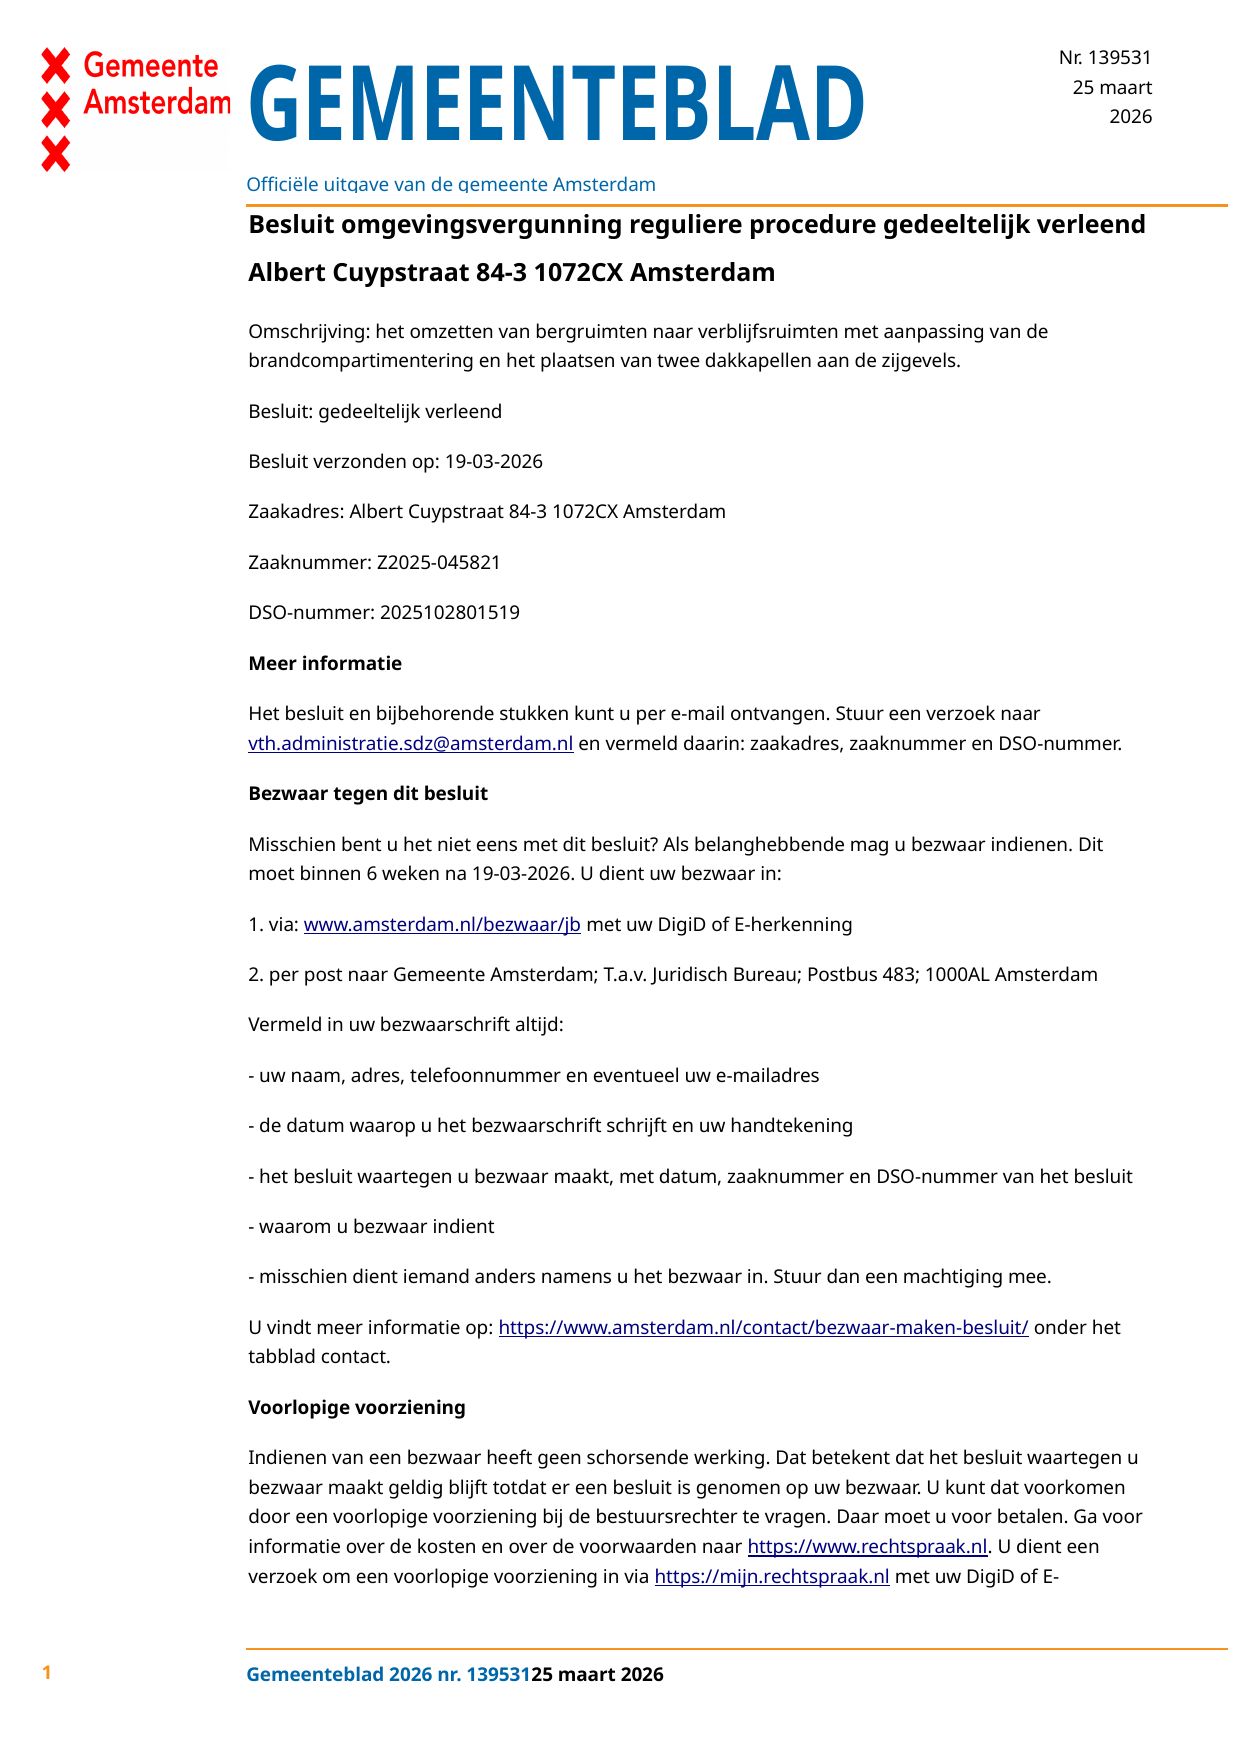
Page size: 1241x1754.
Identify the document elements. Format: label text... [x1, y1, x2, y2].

text Bezwaar tegen dit besluit [248, 780, 1152, 806]
text U vindt meer informatie op: https://www.amsterdam.nl/contact/bezwaar-maken-besluit/ onder het tabblad contact. [248, 1314, 1152, 1369]
text Omschrijving: het omzetten van bergruimten naar verblijfsruimten met aanpassing van de brandcompartimentering en het plaatsen van twee dakkapellen aan de zijgevels. [248, 318, 1152, 373]
text Besluit: gedeeltelijk verleend [248, 398, 1152, 424]
text - misschien dient iemand anders namens u het bezwaar in. Stuur dan een machtiging mee. [248, 1264, 1152, 1289]
text Zaaknummer: Z2025-045821 [248, 549, 1152, 575]
text Misschien bent u het niet eens met dit besluit? Als belanghebbende mag u bezwaar indienen. Dit moet binnen 6 weken na 19-03-2026. U dient uw bezwaar in: [248, 831, 1152, 886]
picture [41, 47, 231, 172]
text 1. via: www.amsterdam.nl/bezwaar/jb met uw DigiD of E-herkenning [248, 911, 1152, 937]
text - uw naam, adres, telefoonnummer en eventueel uw e-mailadres [248, 1062, 1152, 1088]
text Vermeld in uw bezwaarschrift altijd: [248, 1012, 1152, 1037]
text - het besluit waartegen u bezwaar maakt, met datum, zaaknummer en DSO-nummer van het besluit [248, 1163, 1152, 1189]
text - waarom u bezwaar indient [248, 1213, 1152, 1239]
text Indienen van een bezwaar heeft geen schorsende werking. Dat betekent dat het besluit waartegen u bezwaar maakt geldig blijft totdat er een besluit is genomen op uw bezwaar. U kunt dat voorkomen door een voorlopige voorziening bij de bestuursrechter te vragen. Daar moet u voor betalen. Ga voor informatie over de kosten en over de voorwaarden naar https://www.rechtspraak.nl. U dient een verzoek om een voorlopige voorziening in via https://mijn.rechtspraak.nl met uw DigiD of E- [248, 1444, 1152, 1589]
text - de datum waarop u het bezwaarschrift schrijft en uw handtekening [248, 1112, 1152, 1138]
text Besluit verzonden op: 19-03-2026 [248, 448, 1152, 474]
text Zaakadres: Albert Cuypstraat 84-3 1072CX Amsterdam [248, 499, 1152, 524]
text Besluit omgevingsvergunning reguliere procedure gedeeltelijk verleend Albert Cuypstraat 84-3 1072CX Amsterdam [248, 207, 1152, 288]
text Het besluit en bijbehorende stukken kunt u per e-mail ontvangen. Stuur een verzoek naar vth.administratie.sdz@amsterdam.nl en vermeld daarin: zaakadres, zaaknummer en DSO-nummer. [248, 700, 1152, 756]
text 2. per post naar Gemeente Amsterdam; T.a.v. Juridisch Bureau; Postbus 483; 1000AL Amsterdam [248, 961, 1152, 987]
text DSO-nummer: 2025102801519 [248, 599, 1152, 625]
text Voorlopige voorziening [248, 1394, 1152, 1420]
text Meer informatie [248, 650, 1152, 676]
